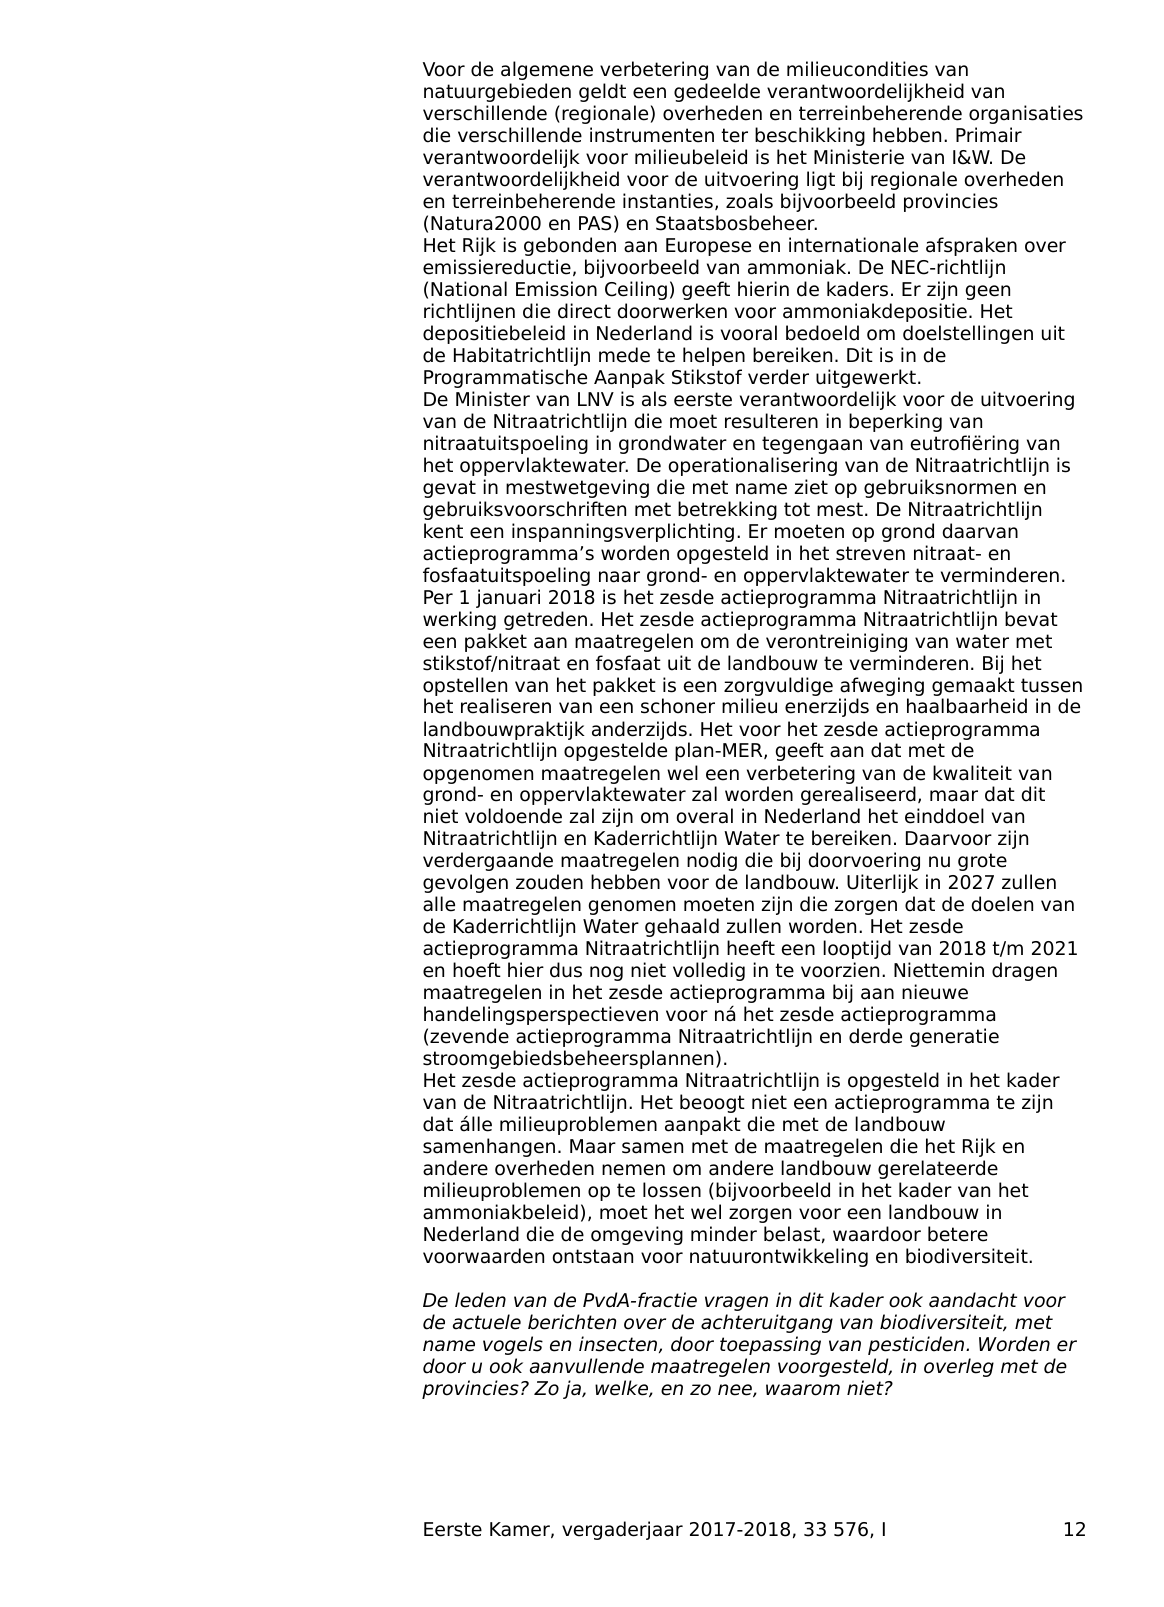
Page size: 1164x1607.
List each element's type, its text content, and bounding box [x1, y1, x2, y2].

text De Minister van LNV is als eerste verantwoordelijk voor de uitvoering van de Nitraatrichtlijn die moet resulteren in beperking van nitraatuitspoeling in grondwater en tegengaan van eutrofiëring van het oppervlaktewater. De operationalisering van de Nitraatrichtlijn is gevat in mestwetgeving die met name ziet op gebruiksnormen en gebruiksvoorschriften met betrekking tot mest. De Nitraatrichtlijn kent een inspanningsverplichting. Er moeten op grond daarvan actieprogramma’s worden opgesteld in het streven nitraat- en fosfaatuitspoeling naar grond- en oppervlaktewater te verminderen. Per 1 januari 2018 is het zesde actieprogramma Nitraatrichtlijn in werking getreden. Het zesde actieprogramma Nitraatrichtlijn bevat een pakket aan maatregelen om de verontreiniging van water met stikstof/nitraat en fosfaat uit de landbouw te verminderen. Bij het opstellen van het pakket is een zorgvuldige afweging gemaakt tussen het realiseren van een schoner milieu enerzijds en haalbaarheid in de landbouwpraktijk anderzijds. Het voor het zesde actieprogramma Nitraatrichtlijn opgestelde plan-MER, geeft aan dat met de opgenomen maatregelen wel een verbetering van de kwaliteit van grond- en oppervlaktewater zal worden gerealiseerd, maar dat dit niet voldoende zal zijn om overal in Nederland het einddoel van Nitraatrichtlijn en Kaderrichtlijn Water te bereiken. Daarvoor zijn verdergaande maatregelen nodig die bij doorvoering nu grote gevolgen zouden hebben voor de landbouw. Uiterlijk in 2027 zullen alle maatregelen genomen moeten zijn die zorgen dat de doelen van de Kaderrichtlijn Water gehaald zullen worden. Het zesde actieprogramma Nitraatrichtlijn heeft een looptijd van 2018 t/m 2021 en hoeft hier dus nog niet volledig in te voorzien. Niettemin dragen maatregelen in het zesde actieprogramma bij aan nieuwe handelingsperspectieven voor ná het zesde actieprogramma (zevende actieprogramma Nitraatrichtlijn en derde generatie stroomgebiedsbeheersplannen). [422, 389, 1087, 1070]
text Het Rijk is gebonden aan Europese en internationale afspraken over emissiereductie, bijvoorbeeld van ammoniak. De NEC-richtlijn (National Emission Ceiling) geeft hierin de kaders. Er zijn geen richtlijnen die direct doorwerken voor ammoniakdepositie. Het depositiebeleid in Nederland is vooral bedoeld om doelstellingen uit de Habitatrichtlijn mede te helpen bereiken. Dit is in de Programmatische Aanpak Stikstof verder uitgewerkt. [422, 235, 1087, 389]
text Voor de algemene verbetering van de milieucondities van natuurgebieden geldt een gedeelde verantwoordelijkheid van verschillende (regionale) overheden en terreinbeherende organisaties die verschillende instrumenten ter beschikking hebben. Primair verantwoordelijk voor milieubeleid is het Ministerie van I&W. De verantwoordelijkheid voor de uitvoering ligt bij regionale overheden en terreinbeherende instanties, zoals bijvoorbeeld provincies (Natura2000 en PAS) en Staatsbosbeheer. [422, 59, 1087, 235]
text De leden van de PvdA-fractie vragen in dit kader ook aandacht voor de actuele berichten over de achteruitgang van biodiversiteit, met name vogels en insecten, door toepassing van pesticiden. Worden er door u ook aanvullende maatregelen voorgesteld, in overleg met de provincies? Zo ja, welke, en zo nee, waarom niet? [422, 1290, 1087, 1400]
text Het zesde actieprogramma Nitraatrichtlijn is opgesteld in het kader van de Nitraatrichtlijn. Het beoogt niet een actieprogramma te zijn dat álle milieuproblemen aanpakt die met de landbouw samenhangen. Maar samen met de maatregelen die het Rijk en andere overheden nemen om andere landbouw gerelateerde milieuproblemen op te lossen (bijvoorbeeld in het kader van het ammoniakbeleid), moet het wel zorgen voor een landbouw in Nederland die de omgeving minder belast, waardoor betere voorwaarden ontstaan voor natuurontwikkeling en biodiversiteit. [422, 1070, 1087, 1268]
